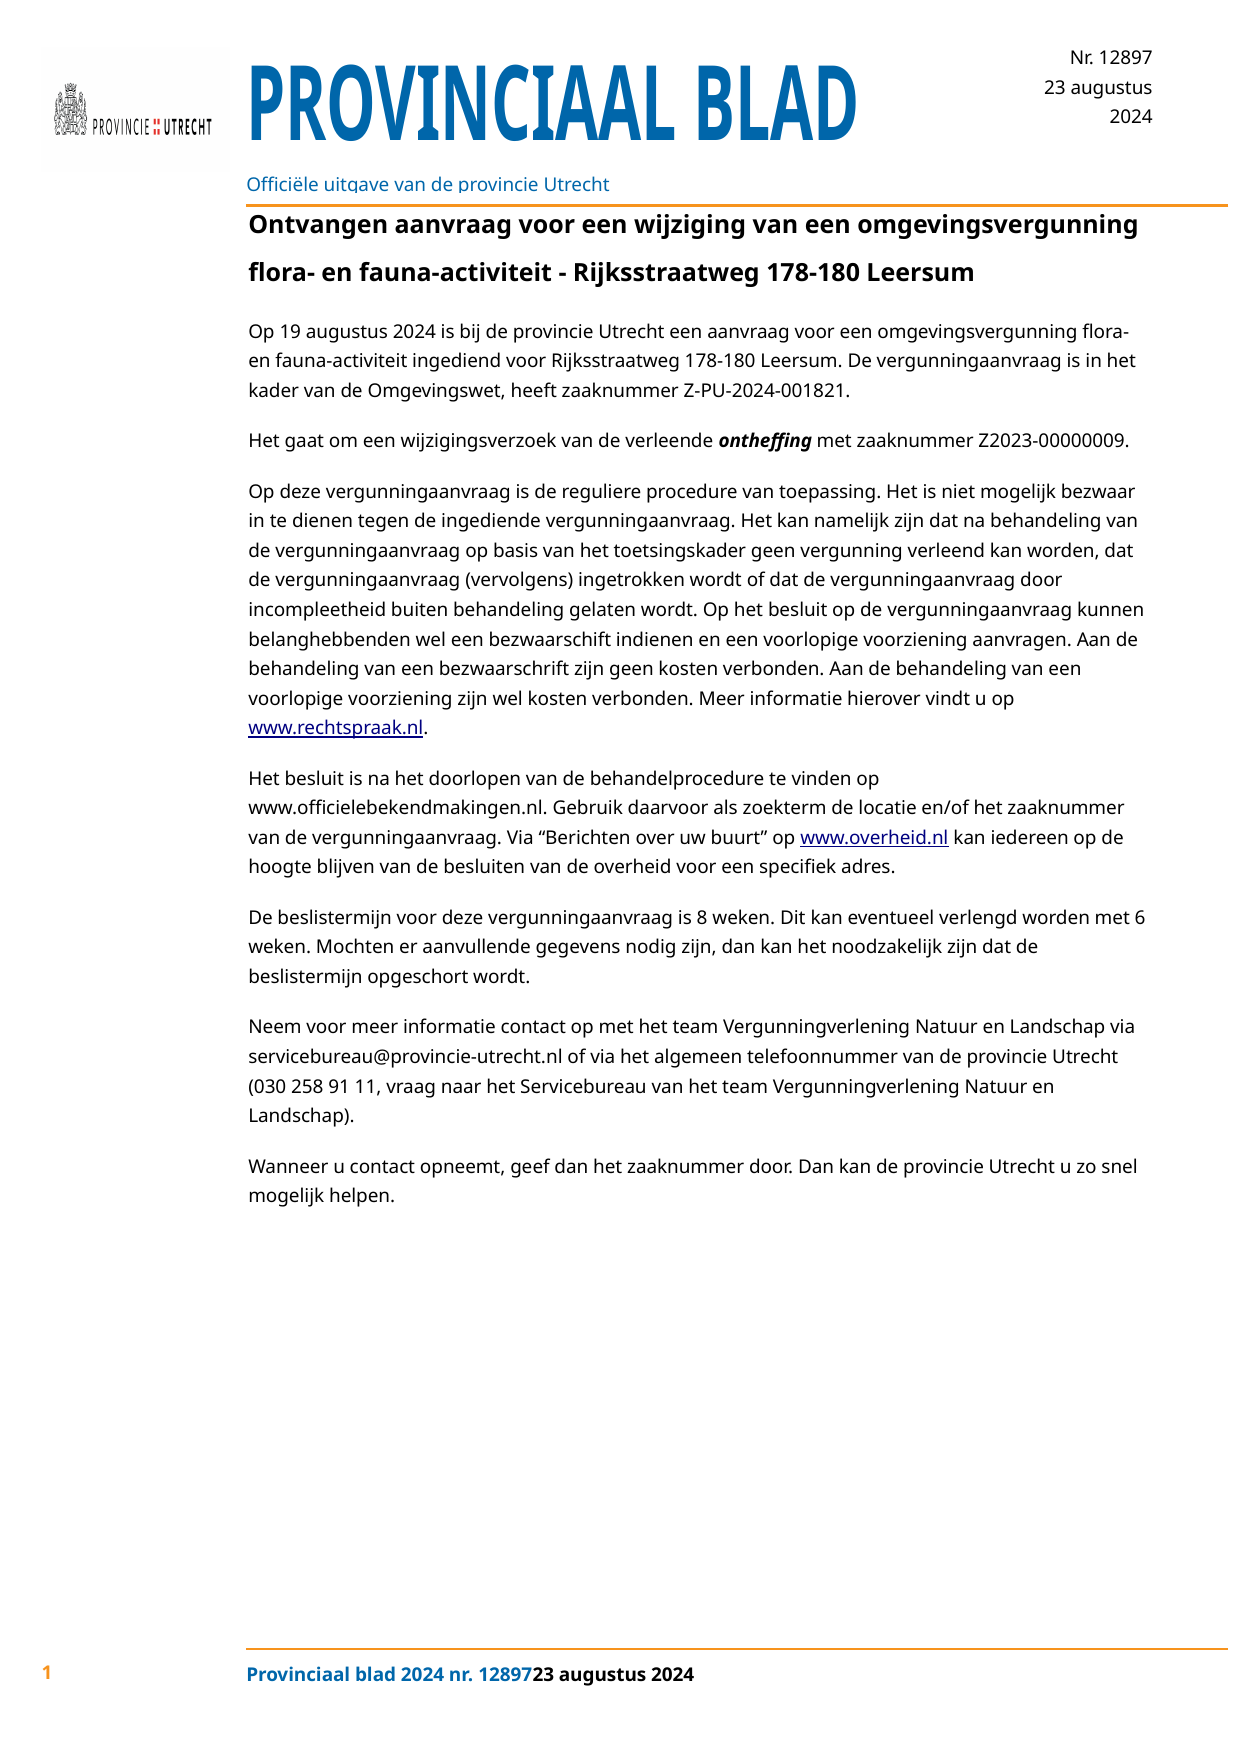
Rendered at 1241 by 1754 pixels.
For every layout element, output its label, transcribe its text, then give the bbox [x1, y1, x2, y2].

picture [41, 47, 231, 172]
text Neem voor meer informatie contact op met het team Vergunningverlening Natuur en Landschap via servicebureau@provincie-utrecht.nl of via het algemeen telefoonnummer van de provincie Utrecht (030 258 91 11, vraag naar het Servicebureau van het team Vergunningverlening Natuur en Landschap). [248, 1014, 1152, 1128]
text Wanneer u contact opneemt, geef dan het zaaknummer door. Dan kan de provincie Utrecht u zo snel mogelijk helpen. [248, 1153, 1152, 1208]
text Ontvangen aanvraag voor een wijziging van een omgevingsvergunning flora- en fauna-activiteit - Rijksstraatweg 178-180 Leersum [248, 207, 1152, 288]
text Op deze vergunningaanvraag is de reguliere procedure van toepassing. Het is niet mogelijk bezwaar in te dienen tegen de ingediende vergunningaanvraag. Het kan namelijk zijn dat na behandeling van de vergunningaanvraag op basis van het toetsingskader geen vergunning verleend kan worden, dat de vergunningaanvraag (vervolgens) ingetrokken wordt of dat de vergunningaanvraag door incompleetheid buiten behandeling gelaten wordt. Op het besluit op de vergunningaanvraag kunnen belanghebbenden wel een bezwaarschift indienen en een voorlopige voorziening aanvragen. Aan de behandeling van een bezwaarschrift zijn geen kosten verbonden. Aan de behandeling van een voorlopige voorziening zijn wel kosten verbonden. Meer informatie hierover vindt u op www.rechtspraak.nl. [248, 478, 1152, 740]
text Het besluit is na het doorlopen van de behandelprocedure te vinden op www.officielebekendmakingen.nl. Gebruik daarvoor als zoekterm de locatie en/of het zaaknummer van de vergunningaanvraag. Via “Berichten over uw buurt” op www.overheid.nl kan iedereen op de hoogte blijven van de besluiten van de overheid voor een specifiek adres. [248, 765, 1152, 879]
text Het gaat om een wijzigingsverzoek van de verleende ontheffing met zaaknummer Z2023-00000009. [248, 427, 1152, 453]
text Op 19 augustus 2024 is bij de provincie Utrecht een aanvraag voor een omgevingsvergunning flora- en fauna-activiteit ingediend voor Rijksstraatweg 178-180 Leersum. De vergunningaanvraag is in het kader van de Omgevingswet, heeft zaaknummer Z-PU-2024-001821. [248, 318, 1152, 403]
text De beslistermijn voor deze vergunningaanvraag is 8 weken. Dit kan eventueel verlengd worden met 6 weken. Mochten er aanvullende gegevens nodig zijn, dan kan het noodzakelijk zijn dat de beslistermijn opgeschort wordt. [248, 904, 1152, 989]
